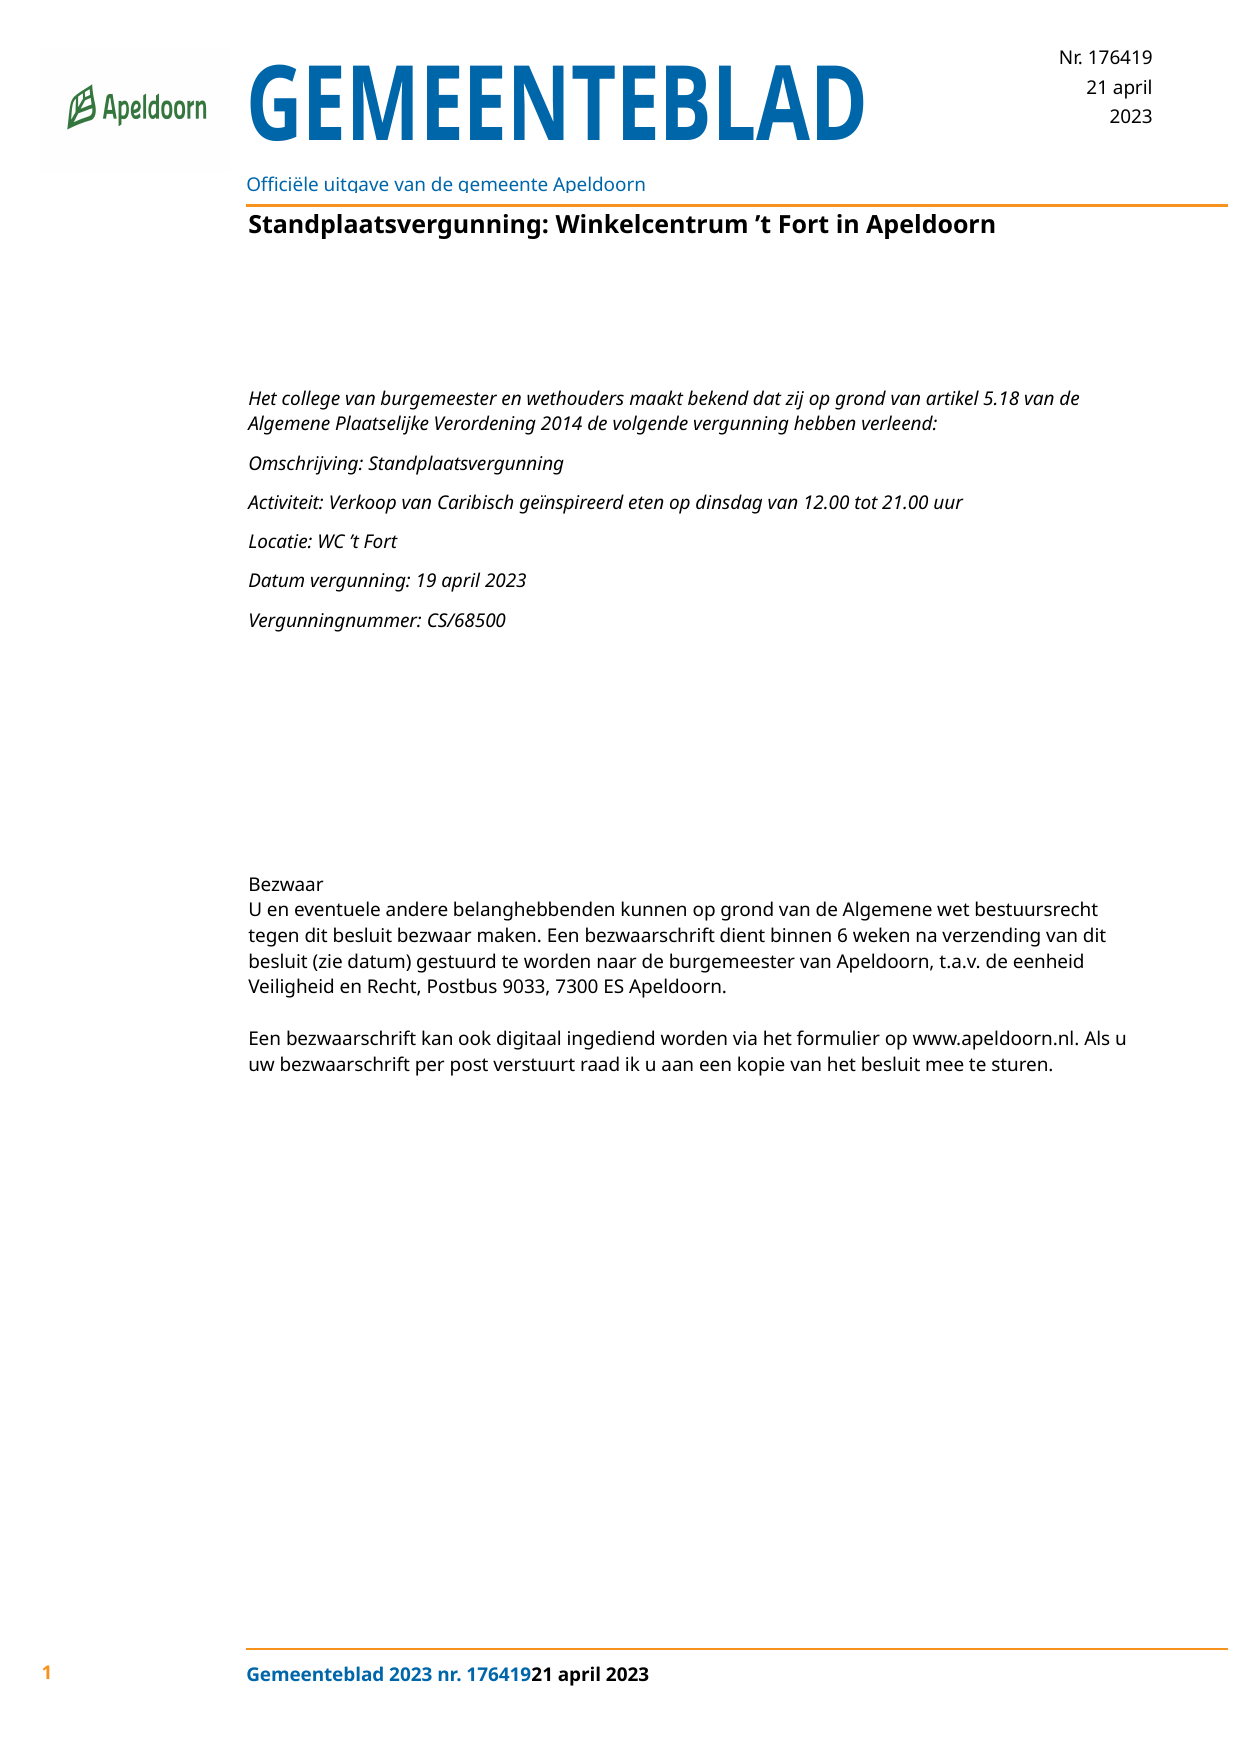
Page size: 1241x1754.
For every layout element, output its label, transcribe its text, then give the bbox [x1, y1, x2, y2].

text Omschrijving: Standplaatsvergunning [248, 450, 1152, 475]
text Een bezwaarschrift kan ook digitaal ingediend worden via het formulier op www.apeldoorn.nl. Als u uw bezwaarschrift per post verstuurt raad ik u aan een kopie van het besluit mee te sturen. [248, 1025, 1152, 1077]
text Datum vergunning: 19 april 2023 [248, 567, 1152, 593]
text Vergunningnummer: CS/68500 [248, 607, 1152, 632]
picture [41, 47, 231, 172]
text Bezwaar [248, 871, 1152, 897]
text U en eventuele andere belanghebbenden kunnen op grond van de Algemene wet bestuursrecht tegen dit besluit bezwaar maken. Een bezwaarschrift dient binnen 6 weken na verzending van dit besluit (zie datum) gestuurd te worden naar de burgemeester van Apeldoorn, t.a.v. de eenheid Veiligheid en Recht, Postbus 9033, 7300 ES Apeldoorn. [248, 897, 1152, 999]
text Standplaatsvergunning: Winkelcentrum ’t Fort in Apeldoorn [248, 207, 1152, 241]
text Activiteit: Verkoop van Caribisch geïnspireerd eten op dinsdag van 12.00 tot 21.00 uur [248, 489, 1152, 515]
text Locatie: WC ’t Fort [248, 528, 1152, 554]
text Het college van burgemeester en wethouders maakt bekend dat zij op grond van artikel 5.18 van de Algemene Plaatselijke Verordening 2014 de volgende vergunning hebben verleend: [248, 385, 1152, 436]
